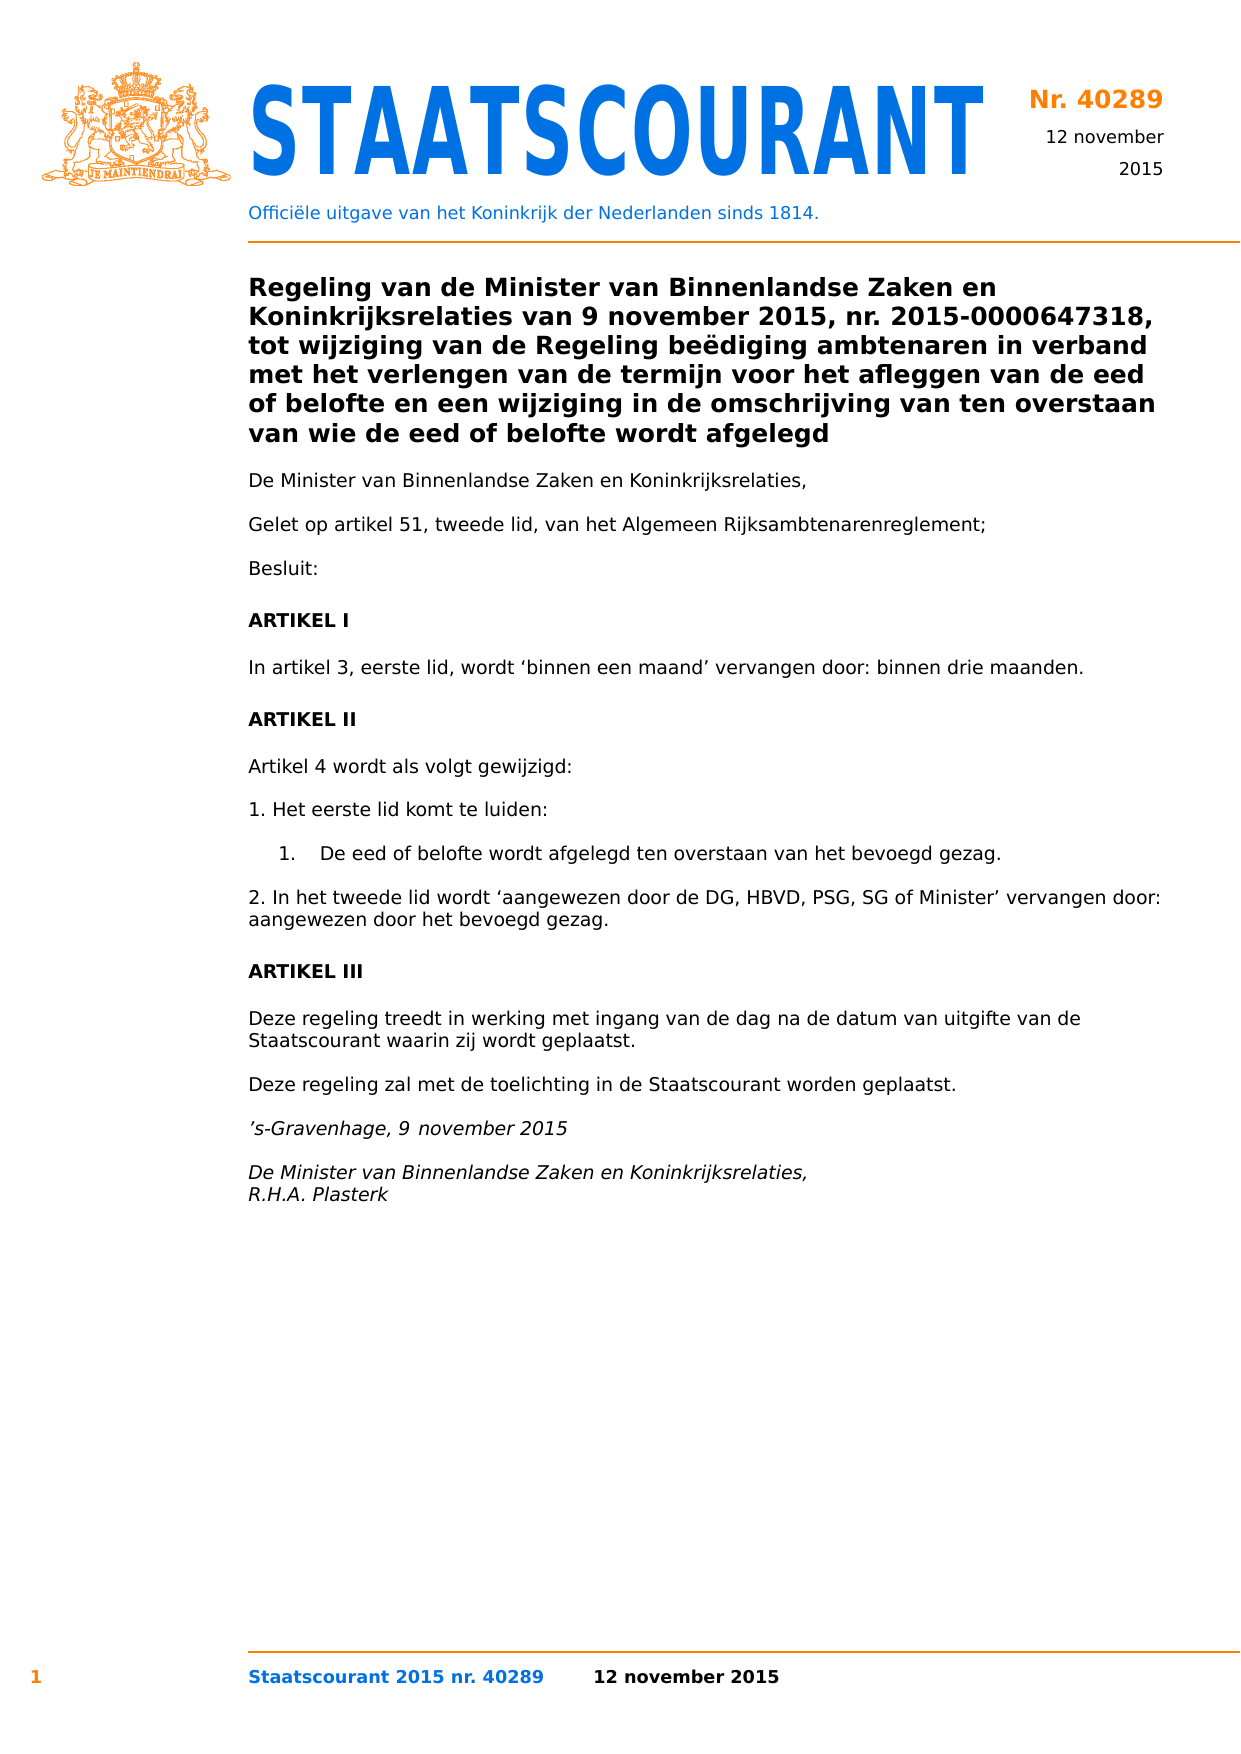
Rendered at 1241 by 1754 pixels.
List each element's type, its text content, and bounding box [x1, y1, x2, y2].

picture [41, 62, 231, 186]
subtitle Regeling van de Minister van Binnenlandse Zaken en Koninkrijksrelaties van 9 november 2015, nr. 2015-0000647318, tot wijziging van de Regeling beëdiging ambtenaren in verband met het verlengen van de termijn voor het afleggen van de eed of belofte en een wijziging in de omschrijving van ten overstaan van wie de eed of belofte wordt afgelegd [248, 273, 1163, 448]
table_header Nr. 40289 [998, 62, 1240, 121]
text 2. In het tweede lid wordt ‘aangewezen door de DG, HBVD, PSG, SG of Minister’ vervangen door: aangewezen door het bevoegd gezag. [248, 887, 1163, 931]
text Besluit: [248, 558, 1163, 579]
text De Minister van Binnenlandse Zaken en Koninkrijksrelaties, [248, 470, 1163, 492]
text Deze regeling treedt in werking met ingang van de dag na de datum van uitgifte van de Staatscourant waarin zij wordt geplaatst. [248, 1008, 1163, 1052]
table_cell Officiële uitgave van het Koninkrijk der Nederlanden sinds 1814. [248, 203, 1240, 241]
table_header [25, 62, 248, 241]
text 1. Het eerste lid komt te luiden: [248, 799, 1163, 821]
table_header STAATSCOURANT [248, 62, 998, 203]
text 1. De eed of belofte wordt afgelegd ten overstaan van het bevoegd gezag. [278, 843, 1163, 865]
subtitle ARTIKEL II [248, 708, 1163, 731]
text Artikel 4 wordt als volgt gewijzigd: [248, 756, 1163, 777]
subtitle ARTIKEL I [248, 609, 1163, 632]
text Gelet op artikel 51, tweede lid, van het Algemeen Rijksambtenarenreglement; [248, 514, 1163, 536]
text De Minister van Binnenlandse Zaken en Koninkrijksrelaties, R.H.A. Plasterk [248, 1162, 1163, 1206]
text Deze regeling zal met de toelichting in de Staatscourant worden geplaatst. [248, 1074, 1163, 1096]
table_cell 12 november [998, 121, 1240, 153]
text In artikel 3, eerste lid, wordt ‘binnen een maand’ vervangen door: binnen drie maanden. [248, 657, 1163, 678]
table_cell 2015 [998, 153, 1240, 203]
text ’s-Gravenhage, 9 november 2015 [248, 1118, 1163, 1140]
subtitle ARTIKEL III [248, 961, 1163, 983]
